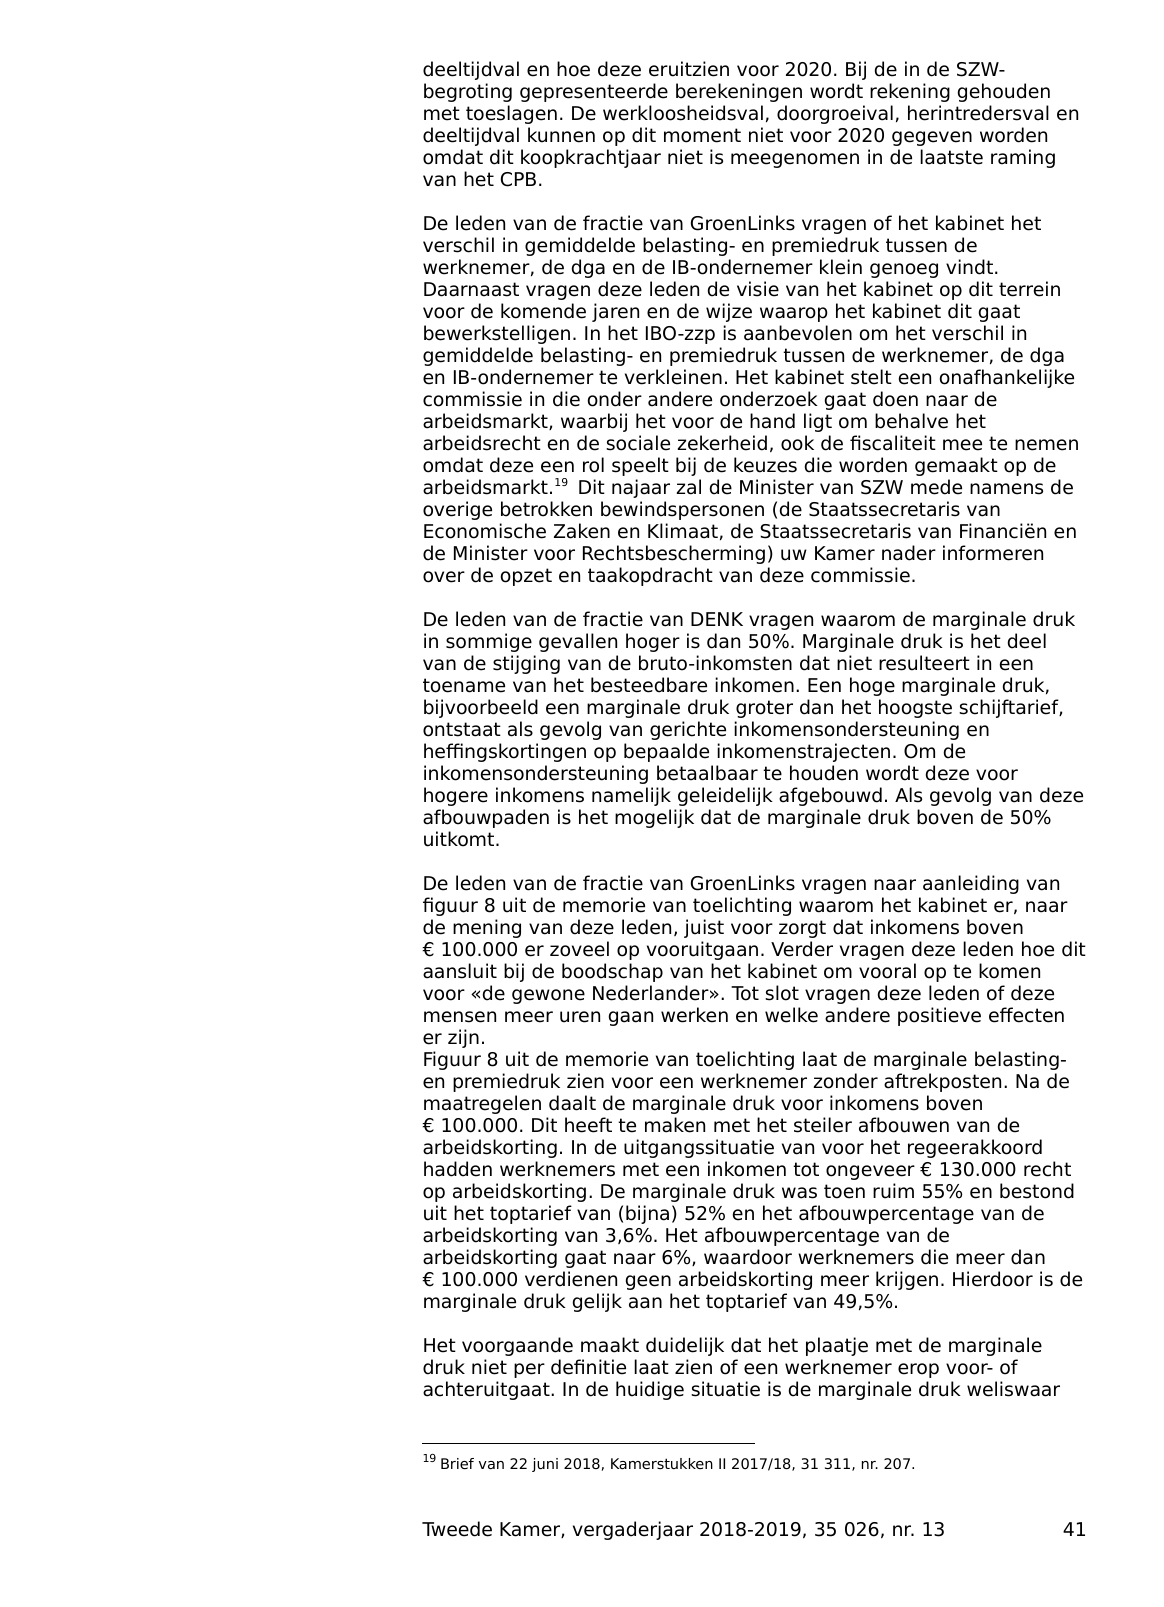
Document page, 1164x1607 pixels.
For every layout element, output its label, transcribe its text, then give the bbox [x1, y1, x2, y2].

text Het voorgaande maakt duidelijk dat het plaatje met de marginale druk niet per definitie laat zien of een werknemer erop voor- of achteruitgaat. In de huidige situatie is de marginale druk weliswaar [422, 1335, 1087, 1401]
text deeltijdval en hoe deze eruitzien voor 2020. Bij de in de SZW-begroting gepresenteerde berekeningen wordt rekening gehouden met toeslagen. De werkloosheidsval, doorgroeival, herintredersval en deeltijdval kunnen op dit moment niet voor 2020 gegeven worden omdat dit koopkrachtjaar niet is meegenomen in de laatste raming van het CPB. [422, 59, 1087, 191]
text Figuur 8 uit de memorie van toelichting laat de marginale belasting- en premiedruk zien voor een werknemer zonder aftrekposten. Na de maatregelen daalt de marginale druk voor inkomens boven € 100.000. Dit heeft te maken met het steiler afbouwen van de arbeidskorting. In de uitgangssituatie van voor het regeerakkoord hadden werknemers met een inkomen tot ongeveer € 130.000 recht op arbeidskorting. De marginale druk was toen ruim 55% en bestond uit het toptarief van (bijna) 52% en het afbouwpercentage van de arbeidskorting van 3,6%. Het afbouwpercentage van de arbeidskorting gaat naar 6%, waardoor werknemers die meer dan € 100.000 verdienen geen arbeidskorting meer krijgen. Hierdoor is de marginale druk gelijk aan het toptarief van 49,5%. [422, 1049, 1087, 1312]
text De leden van de fractie van DENK vragen waarom de marginale druk in sommige gevallen hoger is dan 50%. Marginale druk is het deel van de stijging van de bruto-inkomsten dat niet resulteert in een toename van het besteedbare inkomen. Een hoge marginale druk, bijvoorbeeld een marginale druk groter dan het hoogste schijftarief, ontstaat als gevolg van gerichte inkomensondersteuning en heffingskortingen op bepaalde inkomenstrajecten. Om de inkomensondersteuning betaalbaar te houden wordt deze voor hogere inkomens namelijk geleidelijk afgebouwd. Als gevolg van deze afbouwpaden is het mogelijk dat de marginale druk boven de 50% uitkomt. [422, 609, 1087, 851]
text De leden van de fractie van GroenLinks vragen of het kabinet het verschil in gemiddelde belasting- en premiedruk tussen de werknemer, de dga en de IB-ondernemer klein genoeg vindt. Daarnaast vragen deze leden de visie van het kabinet op dit terrein voor de komende jaren en de wijze waarop het kabinet dit gaat bewerkstelligen. In het IBO-zzp is aanbevolen om het verschil in gemiddelde belasting- en premiedruk tussen de werknemer, de dga en IB-ondernemer te verkleinen. Het kabinet stelt een onafhankelijke commissie in die onder andere onderzoek gaat doen naar de arbeidsmarkt, waarbij het voor de hand ligt om behalve het arbeidsrecht en de sociale zekerheid, ook de fiscaliteit mee te nemen omdat deze een rol speelt bij de keuzes die worden gemaakt op de arbeidsmarkt. Dit najaar zal de Minister van SZW mede namens de overige betrokken bewindspersonen (de Staatssecretaris van Economische Zaken en Klimaat, de Staatssecretaris van Financiën en de Minister voor Rechtsbescherming) uw Kamer nader informeren over de opzet en taakopdracht van deze commissie. [422, 213, 1087, 587]
text Brief van 22 juni 2018, Kamerstukken II 2017/18, 31 311, nr. 207. [422, 1452, 1087, 1474]
text De leden van de fractie van GroenLinks vragen naar aanleiding van figuur 8 uit de memorie van toelichting waarom het kabinet er, naar de mening van deze leden, juist voor zorgt dat inkomens boven € 100.000 er zoveel op vooruitgaan. Verder vragen deze leden hoe dit aansluit bij de boodschap van het kabinet om vooral op te komen voor «de gewone Nederlander». Tot slot vragen deze leden of deze mensen meer uren gaan werken en welke andere positieve effecten er zijn. [422, 873, 1087, 1049]
